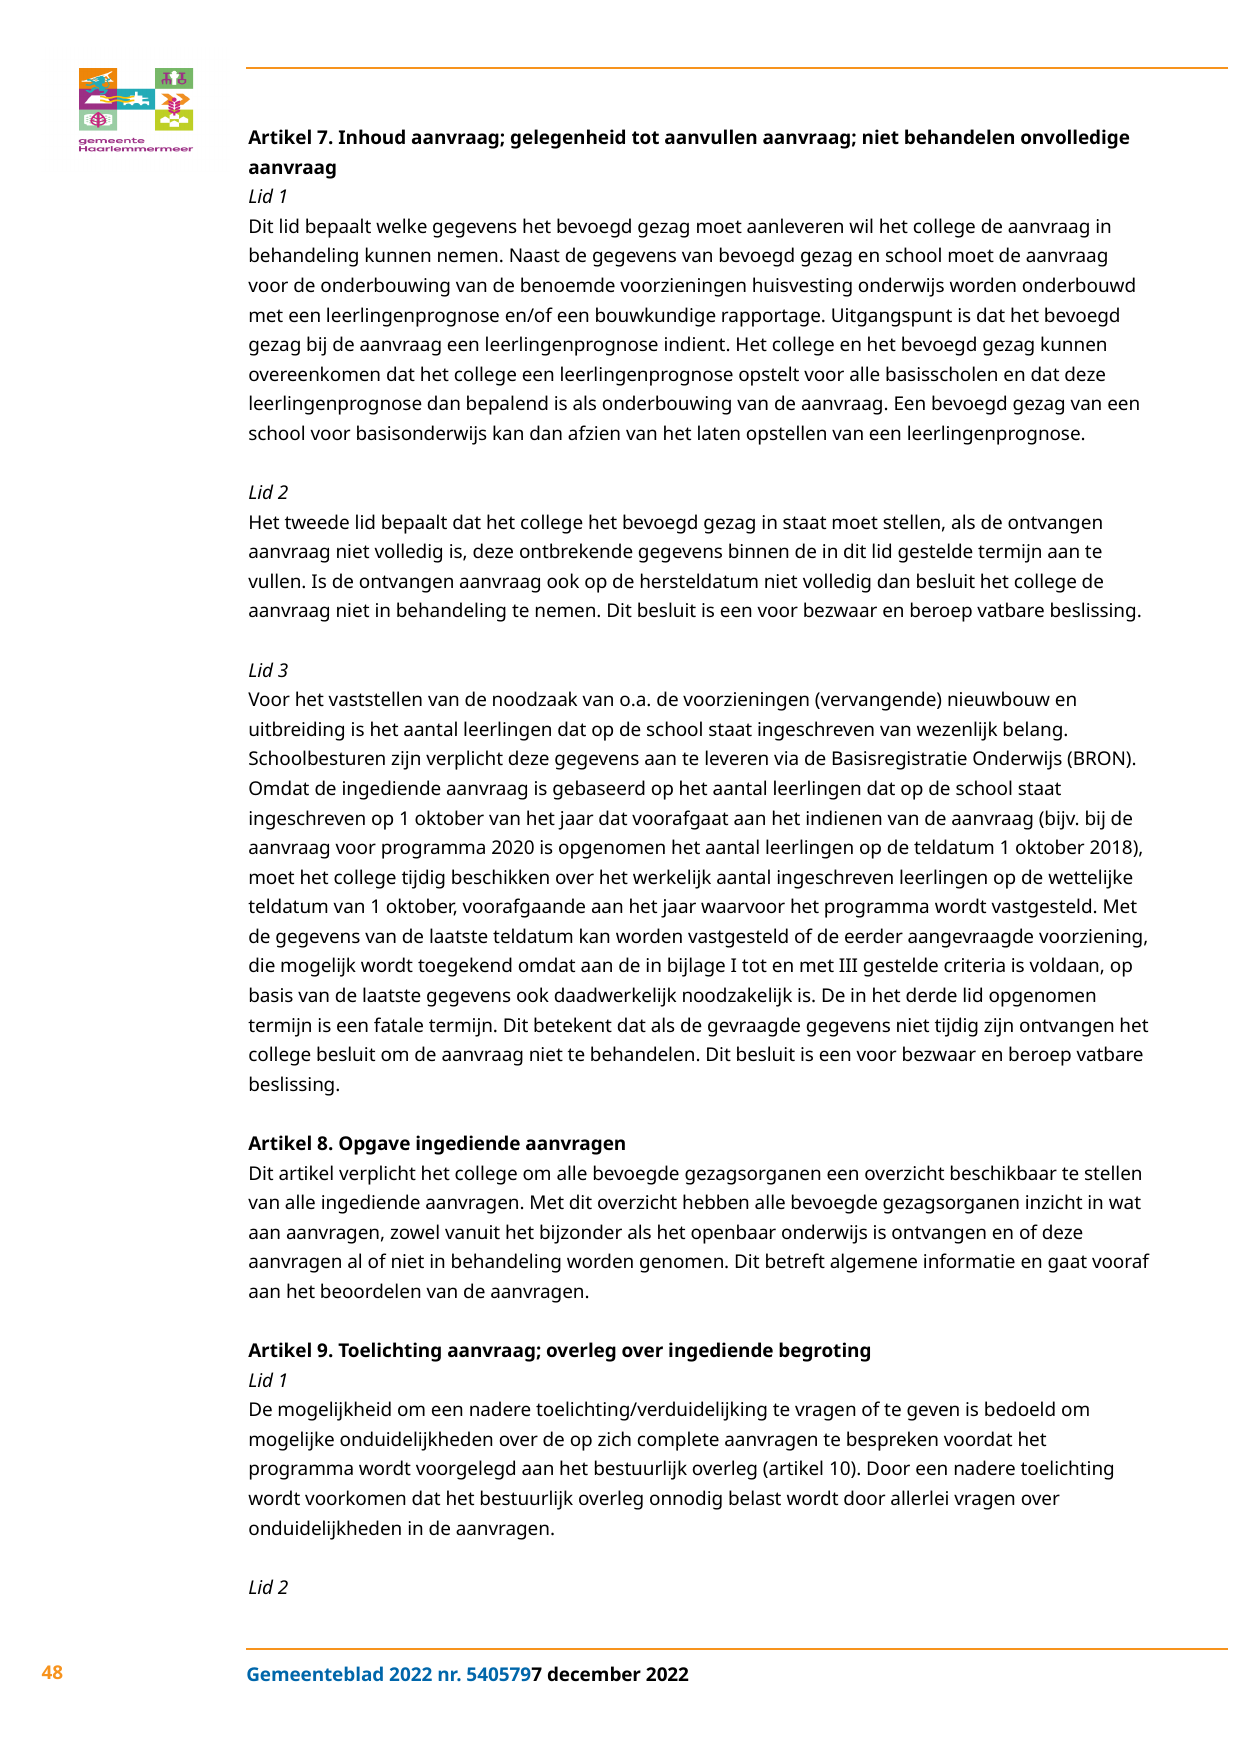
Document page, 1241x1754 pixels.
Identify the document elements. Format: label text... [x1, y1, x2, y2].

picture [41, 47, 231, 172]
text Dit artikel verplicht het college om alle bevoegde gezagsorganen een overzicht beschikbaar te stellen van alle ingediende aanvragen. Met dit overzicht hebben alle bevoegde gezagsorganen inzicht in wat aan aanvragen, zowel vanuit het bijzonder als het openbaar onderwijs is ontvangen en of deze aanvragen al of niet in behandeling worden genomen. Dit betreft algemene informatie en gaat vooraf aan het beoordelen van de aanvragen. [248, 1160, 1152, 1304]
text Voor het vaststellen van de noodzaak van o.a. de voorzieningen (vervangende) nieuwbouw en uitbreiding is het aantal leerlingen dat op de school staat ingeschreven van wezenlijk belang. Schoolbesturen zijn verplicht deze gegevens aan te leveren via de Basisregistratie Onderwijs (BRON). Omdat de ingediende aanvraag is gebaseerd op het aantal leerlingen dat op de school staat ingeschreven op 1 oktober van het jaar dat voorafgaat aan het indienen van de aanvraag (bijv. bij de aanvraag voor programma 2020 is opgenomen het aantal leerlingen op de teldatum 1 oktober 2018), moet het college tijdig beschikken over het werkelijk aantal ingeschreven leerlingen op de wettelijke teldatum van 1 oktober, voorafgaande aan het jaar waarvoor het programma wordt vastgesteld. Met de gegevens van de laatste teldatum kan worden vastgesteld of de eerder aangevraagde voorziening, die mogelijk wordt toegekend omdat aan de in bijlage I tot en met III gestelde criteria is voldaan, op basis van de laatste gegevens ook daadwerkelijk noodzakelijk is. De in het derde lid opgenomen termijn is een fatale termijn. Dit betekent dat als de gevraagde gegevens niet tijdig zijn ontvangen het college besluit om de aanvraag niet te behandelen. Dit besluit is een voor bezwaar en beroep vatbare beslissing. [248, 686, 1152, 1097]
text Artikel 8. Opgave ingediende aanvragen [248, 1130, 1152, 1156]
text Lid 1 [248, 1367, 1152, 1393]
text Lid 3 [248, 657, 1152, 683]
text Lid 2 [248, 1574, 1152, 1600]
text Het tweede lid bepaalt dat het college het bevoegd gezag in staat moet stellen, als de ontvangen aanvraag niet volledig is, deze ontbrekende gegevens binnen de in dit lid gestelde termijn aan te vullen. Is de ontvangen aanvraag ook op de hersteldatum niet volledig dan besluit het college de aanvraag niet in behandeling te nemen. Dit besluit is een voor bezwaar en beroep vatbare beslissing. [248, 509, 1152, 623]
text Lid 2 [248, 479, 1152, 505]
text Artikel 7. Inhoud aanvraag; gelegenheid tot aanvullen aanvraag; niet behandelen onvolledige aanvraag [248, 124, 1152, 180]
text De mogelijkheid om een nadere toelichting/verduidelijking te vragen of te geven is bedoeld om mogelijke onduidelijkheden over de op zich complete aanvragen te bespreken voordat het programma wordt voorgelegd aan het bestuurlijk overleg (artikel 10). Door een nadere toelichting wordt voorkomen dat het bestuurlijk overleg onnodig belast wordt door allerlei vragen over onduidelijkheden in de aanvragen. [248, 1396, 1152, 1541]
text Dit lid bepaalt welke gegevens het bevoegd gezag moet aanleveren wil het college de aanvraag in behandeling kunnen nemen. Naast de gegevens van bevoegd gezag en school moet de aanvraag voor de onderbouwing van de benoemde voorzieningen huisvesting onderwijs worden onderbouwd met een leerlingenprognose en/of een bouwkundige rapportage. Uitgangspunt is dat het bevoegd gezag bij de aanvraag een leerlingenprognose indient. Het college en het bevoegd gezag kunnen overeenkomen dat het college een leerlingenprognose opstelt voor alle basisscholen en dat deze leerlingenprognose dan bepalend is als onderbouwing van de aanvraag. Een bevoegd gezag van een school voor basisonderwijs kan dan afzien van het laten opstellen van een leerlingenprognose. [248, 213, 1152, 446]
text Artikel 9. Toelichting aanvraag; overleg over ingediende begroting [248, 1337, 1152, 1363]
text Lid 1 [248, 183, 1152, 209]
